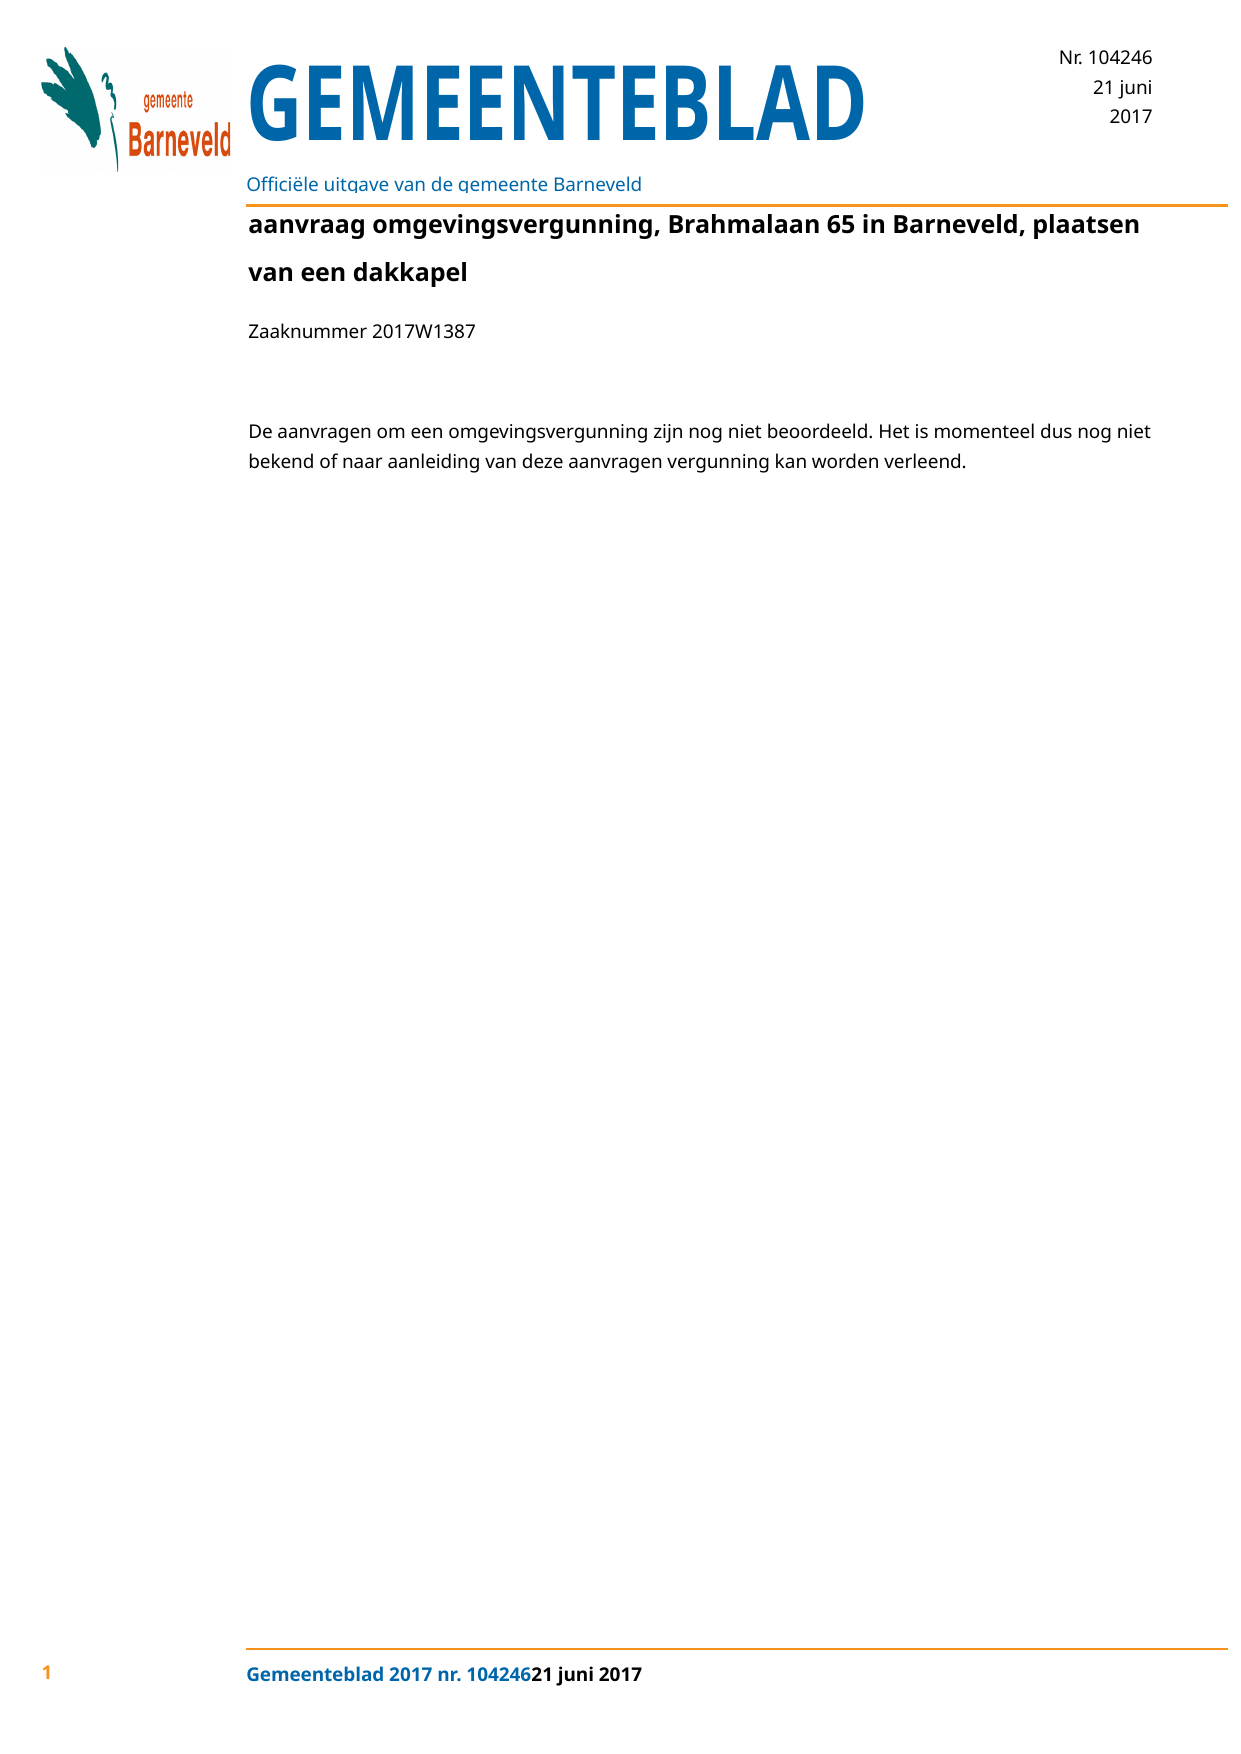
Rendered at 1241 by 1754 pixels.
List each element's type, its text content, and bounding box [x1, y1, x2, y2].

picture [41, 47, 231, 172]
text aanvraag omgevingsvergunning, Brahmalaan 65 in Barneveld, plaatsen van een dakkapel [248, 207, 1152, 288]
text De aanvragen om een omgevingsvergunning zijn nog niet beoordeeld. Het is momenteel dus nog niet bekend of naar aanleiding van deze aanvragen vergunning kan worden verleend. [248, 419, 1152, 474]
text Zaaknummer 2017W1387 [248, 318, 1152, 344]
